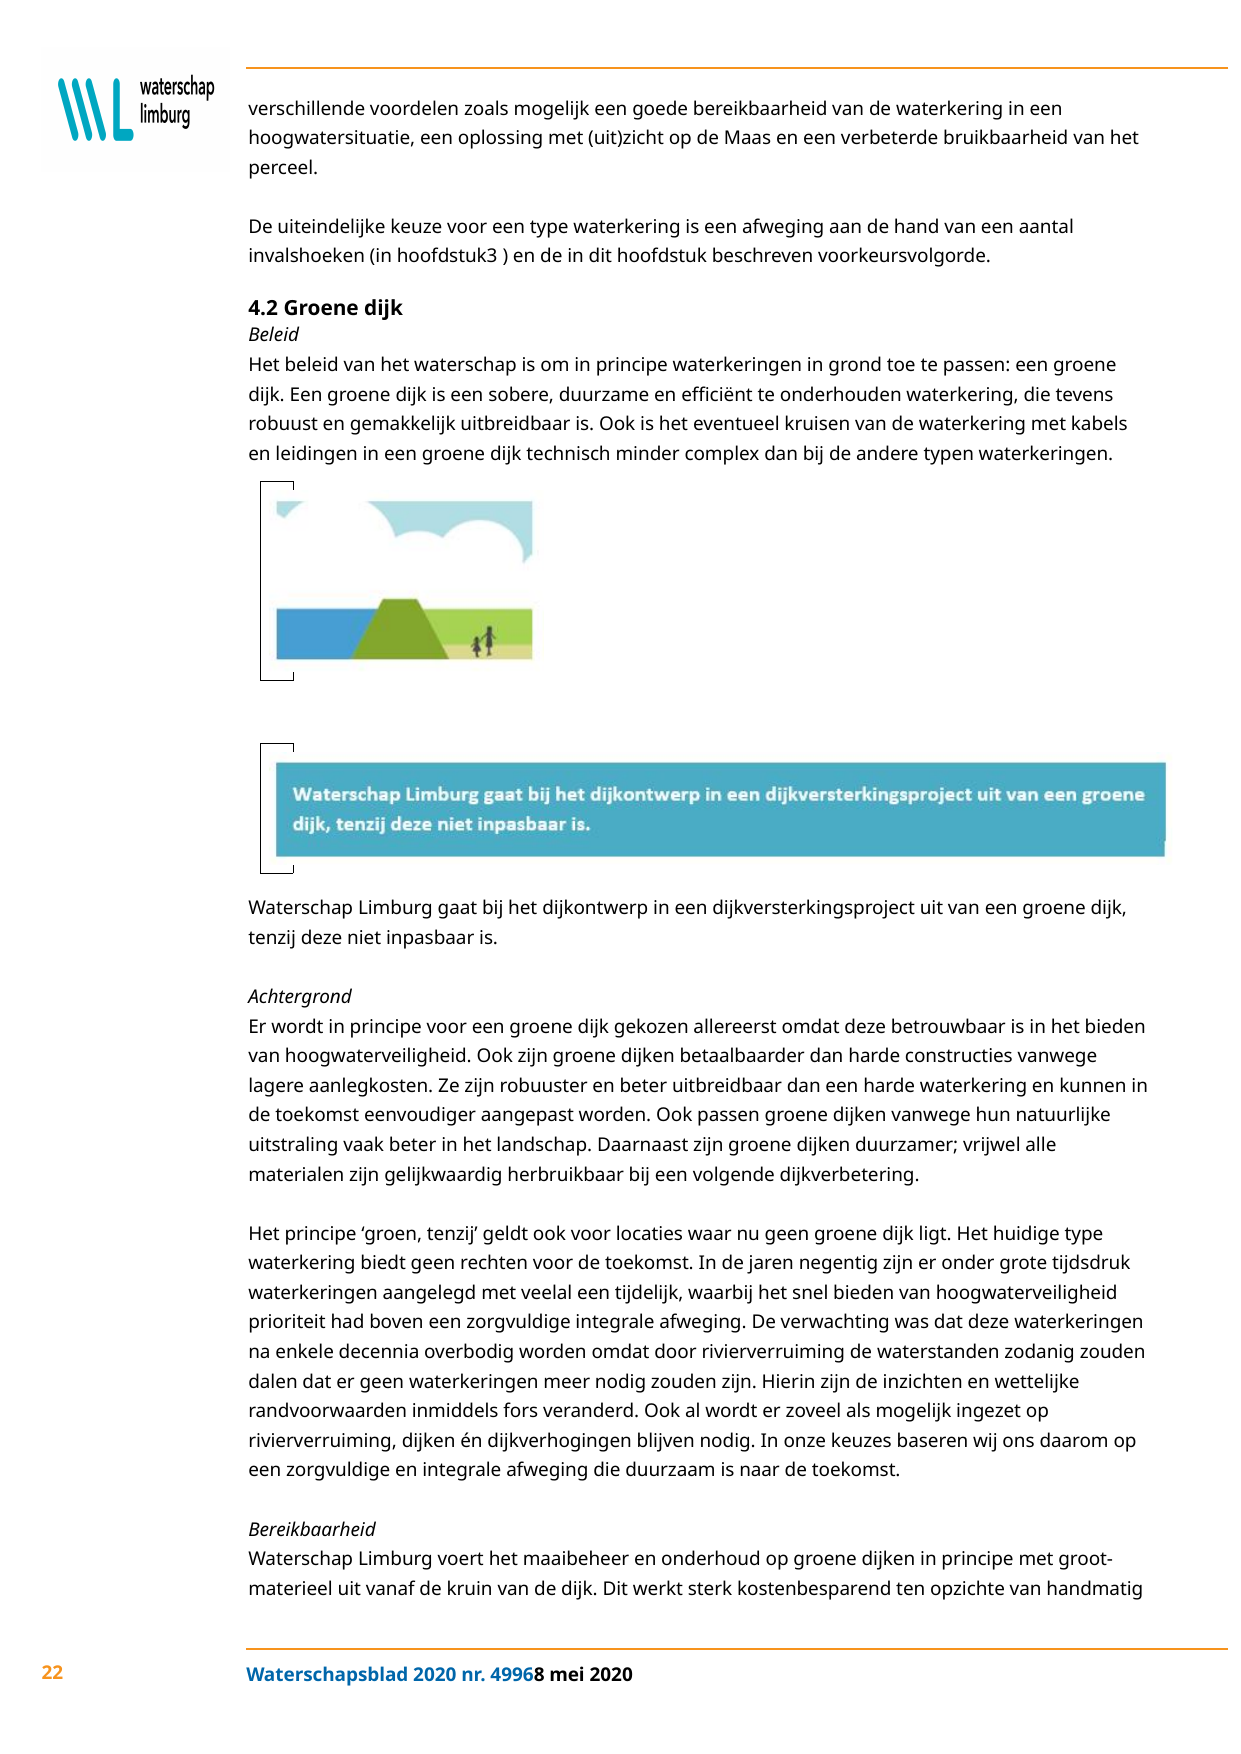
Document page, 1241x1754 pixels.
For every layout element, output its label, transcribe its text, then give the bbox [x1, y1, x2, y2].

text Er wordt in principe voor een groene dijk gekozen allereerst omdat deze betrouwbaar is in het bieden van hoogwaterveiligheid. Ook zijn groene dijken betaalbaarder dan harde constructies vanwege lagere aanlegkosten. Ze zijn robuuster en beter uitbreidbaar dan een harde waterkering en kunnen in de toekomst eenvoudiger aangepast worden. Ook passen groene dijken vanwege hun natuurlijke uitstraling vaak beter in het landschap. Daarnaast zijn groene dijken duurzamer; vrijwel alle materialen zijn gelijkwaardig herbruikbaar bij een volgende dijkverbetering. [248, 1013, 1152, 1187]
text Het principe ‘groen, tenzij’ geldt ook voor locaties waar nu geen groene dijk ligt. Het huidige type waterkering biedt geen rechten voor de toekomst. In de jaren negentig zijn er onder grote tijdsdruk waterkeringen aangelegd met veelal een tijdelijk, waarbij het snel bieden van hoogwaterveiligheid prioriteit had boven een zorgvuldige integrale afweging. De verwachting was dat deze waterkeringen na enkele decennia overbodig worden omdat door rivierverruiming de waterstanden zodanig zouden dalen dat er geen waterkeringen meer nodig zouden zijn. Hierin zijn de inzichten en wettelijke randvoorwaarden inmiddels fors veranderd. Ook al wordt er zoveel als mogelijk ingezet op rivierverruiming, dijken én dijkverhogingen blijven nodig. In onze keuzes baseren wij ons daarom op een zorgvuldige en integrale afweging die duurzaam is naar de toekomst. [248, 1220, 1152, 1482]
text Achtergrond [248, 983, 1152, 1009]
text verschillende voordelen zoals mogelijk een goede bereikbaarheid van de waterkering in een hoogwatersituatie, een oplossing met (uit)zicht op de Maas en een verbeterde bruikbaarheid van het perceel. [248, 95, 1152, 180]
text Bereikbaarheid [248, 1516, 1152, 1542]
text Het beleid van het waterschap is om in principe waterkeringen in grond toe te passen: een groene dijk. Een groene dijk is een sobere, duurzame en efficiënt te onderhouden waterkering, die tevens robuust en gemakkelijk uitbreidbaar is. Ook is het eventueel kruisen van de waterkering met kabels en leidingen in een groene dijk technisch minder complex dan bij de andere typen waterkeringen. [248, 351, 1152, 466]
picture [41, 47, 231, 172]
picture [268, 752, 1173, 865]
text Waterschap Limburg voert het maaibeheer en onderhoud op groene dijken in principe met groot-materieel uit vanaf de kruin van de dijk. Dit werkt sterk kostenbesparend ten opzichte van handmatig [248, 1545, 1152, 1601]
text De uiteindelijke keuze voor een type waterkering is een afweging aan de hand van een aantal invalshoeken (in hoofdstuk3 ) en de in dit hoofdstuk beschreven voorkeursvolgorde. [248, 213, 1152, 268]
text Waterschap Limburg gaat bij het dijkontwerp in een dijkversterkingsproject uit van een groene dijk, tenzij deze niet inpasbaar is. [248, 894, 1152, 950]
text 4.2 Groene dijk [248, 293, 1152, 322]
picture [268, 490, 544, 672]
text Beleid [248, 322, 1152, 347]
